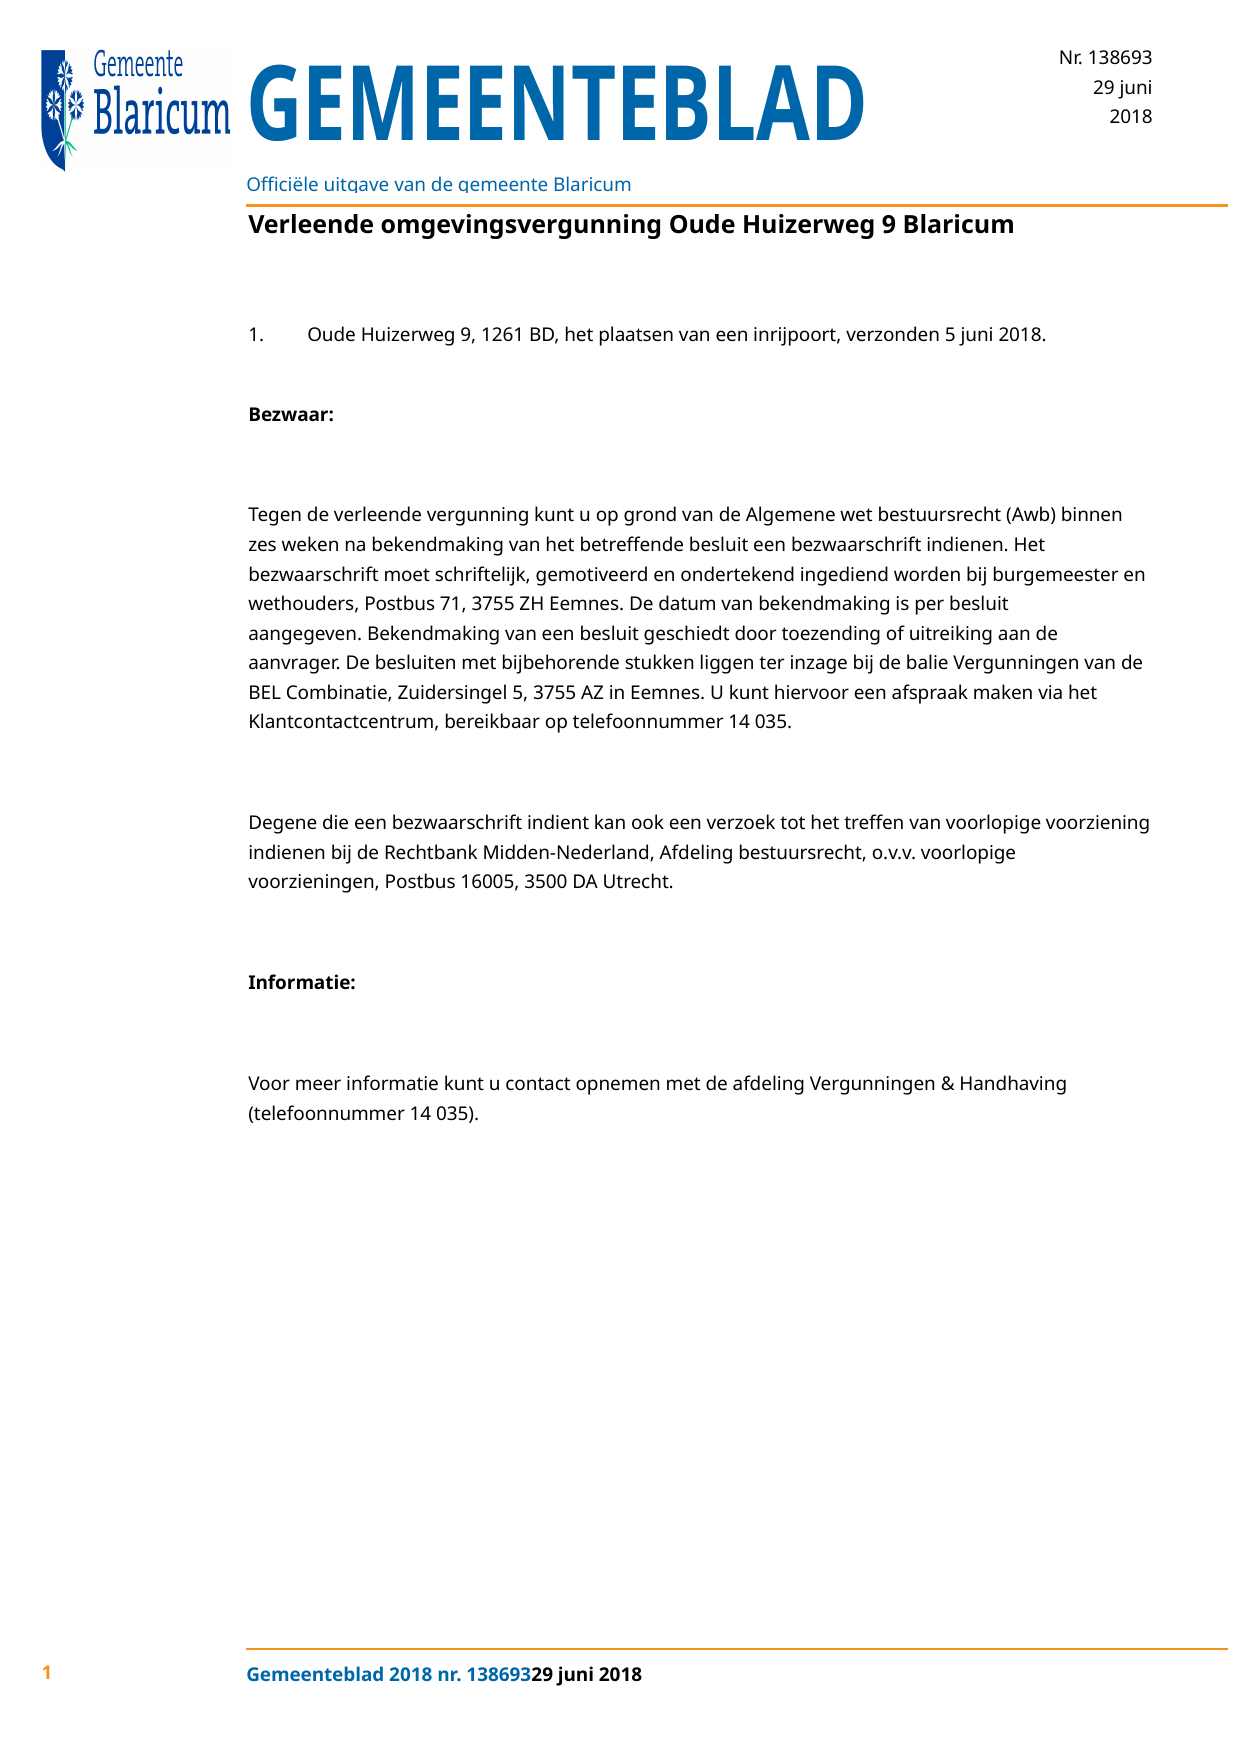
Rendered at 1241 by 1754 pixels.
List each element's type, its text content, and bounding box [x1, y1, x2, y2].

text Verleende omgevingsvergunning Oude Huizerweg 9 Blaricum [248, 207, 1152, 241]
text Informatie: [248, 969, 1152, 995]
text Voor meer informatie kunt u contact opnemen met de afdeling Vergunningen & Handhaving (telefoonnummer 14 035). [248, 1070, 1152, 1126]
list Oude Huizerweg 9, 1261 BD, het plaatsen van een inrijpoort, verzonden 5 juni 2018. [248, 321, 1152, 346]
picture [41, 47, 231, 172]
text Degene die een bezwaarschrift indient kan ook een verzoek tot het treffen van voorlopige voorziening indienen bij de Rechtbank Midden-Nederland, Afdeling bestuursrecht, o.v.v. voorlopige voorzieningen, Postbus 16005, 3500 DA Utrecht. [248, 809, 1152, 894]
text Tegen de verleende vergunning kunt u op grond van de Algemene wet bestuursrecht (Awb) binnen zes weken na bekendmaking van het betreffende besluit een bezwaarschrift indienen. Het bezwaarschrift moet schriftelijk, gemotiveerd en ondertekend ingediend worden bij burgemeester en wethouders, Postbus 71, 3755 ZH Eemnes. De datum van bekendmaking is per besluit aangegeven. Bekendmaking van een besluit geschiedt door toezending of uitreiking aan de aanvrager. De besluiten met bijbehorende stukken liggen ter inzage bij de balie Vergunningen van de BEL Combinatie, Zuidersingel 5, 3755 AZ in Eemnes. U kunt hiervoor een afspraak maken via het Klantcontactcentrum, bereikbaar op telefoonnummer 14 035. [248, 502, 1152, 734]
text Bezwaar: [248, 401, 1152, 426]
